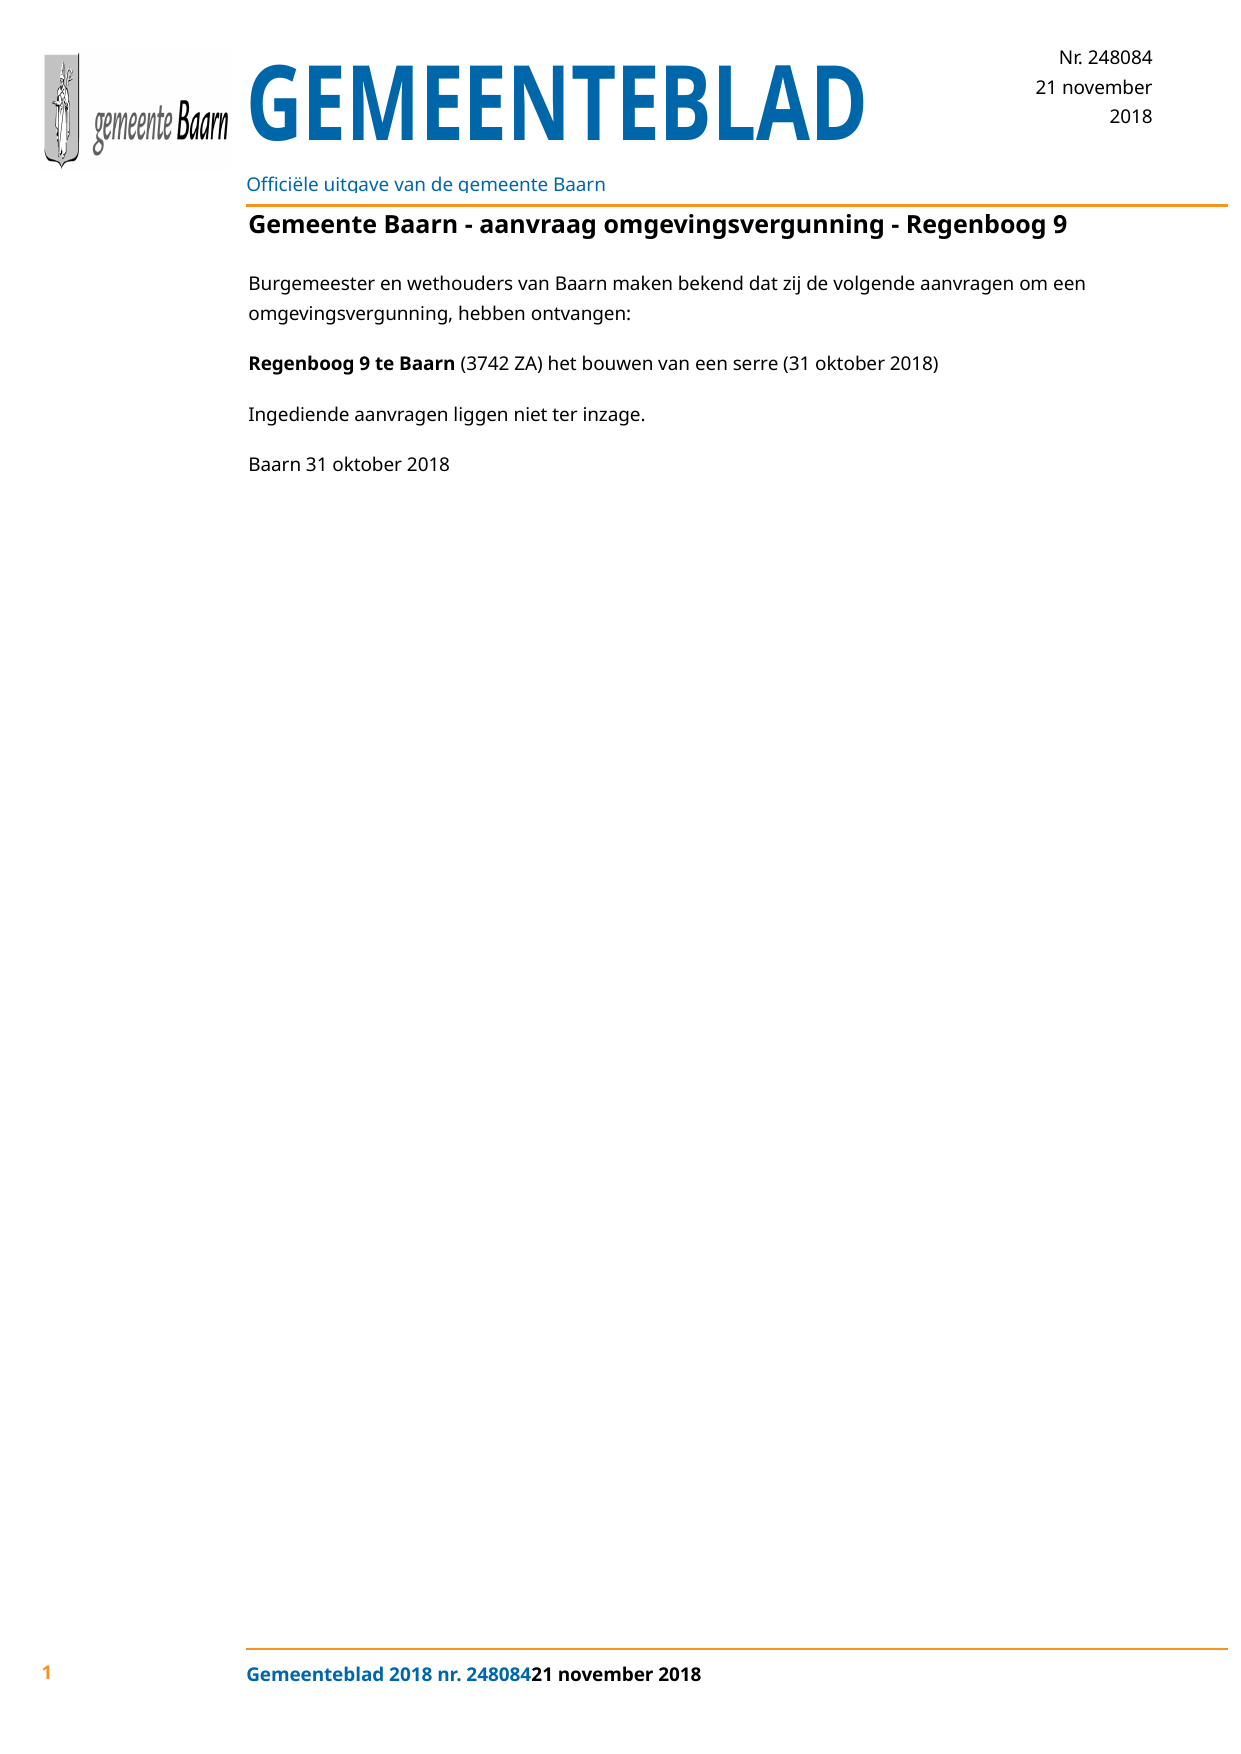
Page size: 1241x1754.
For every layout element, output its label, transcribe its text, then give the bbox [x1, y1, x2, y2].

picture [41, 47, 231, 172]
text Ingediende aanvragen liggen niet ter inzage. [248, 401, 1152, 426]
text Regenboog 9 te Baarn (3742 ZA) het bouwen van een serre (31 oktober 2018) [248, 350, 1152, 376]
text Baarn 31 oktober 2018 [248, 451, 1152, 477]
text Burgemeester en wethouders van Baarn maken bekend dat zij de volgende aanvragen om een omgevingsvergunning, hebben ontvangen: [248, 270, 1152, 326]
text Gemeente Baarn - aanvraag omgevingsvergunning - Regenboog 9 [248, 207, 1152, 241]
